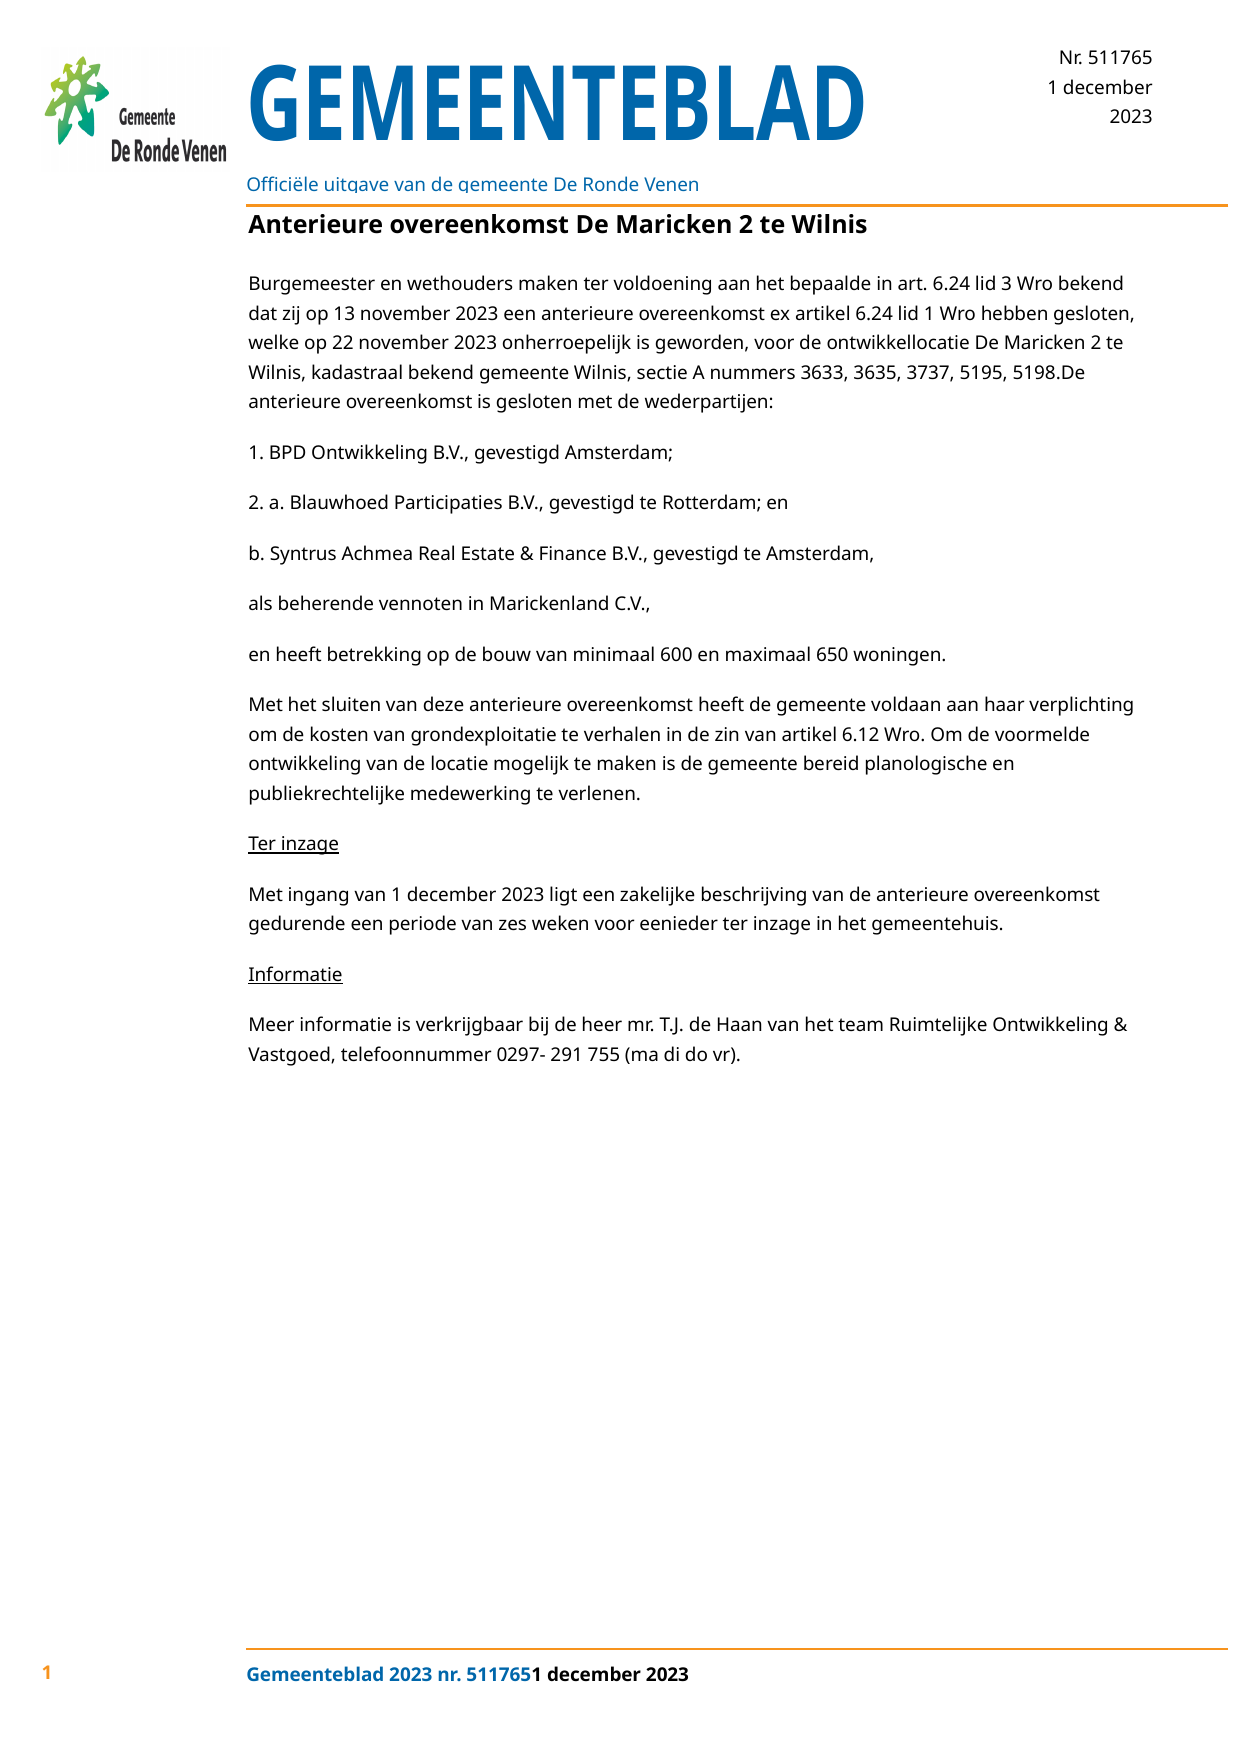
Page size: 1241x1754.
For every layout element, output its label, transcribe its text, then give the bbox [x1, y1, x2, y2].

text 2. a. Blauwhoed Participaties B.V., gevestigd te Rotterdam; en [248, 489, 1152, 515]
text Met het sluiten van deze anterieure overeenkomst heeft de gemeente voldaan aan haar verplichting om de kosten van grondexploitatie te verhalen in de zin van artikel 6.12 Wro. Om de voormelde ontwikkeling van de locatie mogelijk te maken is de gemeente bereid planologische en publiekrechtelijke medewerking te verlenen. [248, 691, 1152, 806]
text Informatie [248, 961, 1152, 986]
text Burgemeester en wethouders maken ter voldoening aan het bepaalde in art. 6.24 lid 3 Wro bekend dat zij op 13 november 2023 een anterieure overeenkomst ex artikel 6.24 lid 1 Wro hebben gesloten, welke op 22 november 2023 onherroepelijk is geworden, voor de ontwikkellocatie De Maricken 2 te Wilnis, kadastraal bekend gemeente Wilnis, sectie A nummers 3633, 3635, 3737, 5195, 5198.De anterieure overeenkomst is gesloten met de wederpartijen: [248, 270, 1152, 414]
picture [41, 47, 231, 172]
text b. Syntrus Achmea Real Estate & Finance B.V., gevestigd te Amsterdam, [248, 540, 1152, 566]
text en heeft betrekking op de bouw van minimaal 600 en maximaal 650 woningen. [248, 641, 1152, 666]
text Ter inzage [248, 830, 1152, 856]
text 1. BPD Ontwikkeling B.V., gevestigd Amsterdam; [248, 439, 1152, 465]
text Met ingang van 1 december 2023 ligt een zakelijke beschrijving van de anterieure overeenkomst gedurende een periode van zes weken voor eenieder ter inzage in het gemeentehuis. [248, 881, 1152, 936]
text als beherende vennoten in Marickenland C.V., [248, 590, 1152, 616]
text Anterieure overeenkomst De Maricken 2 te Wilnis [248, 207, 1152, 241]
text Meer informatie is verkrijgbaar bij de heer mr. T.J. de Haan van het team Ruimtelijke Ontwikkeling & Vastgoed, telefoonnummer 0297- 291 755 (ma di do vr). [248, 1011, 1152, 1066]
